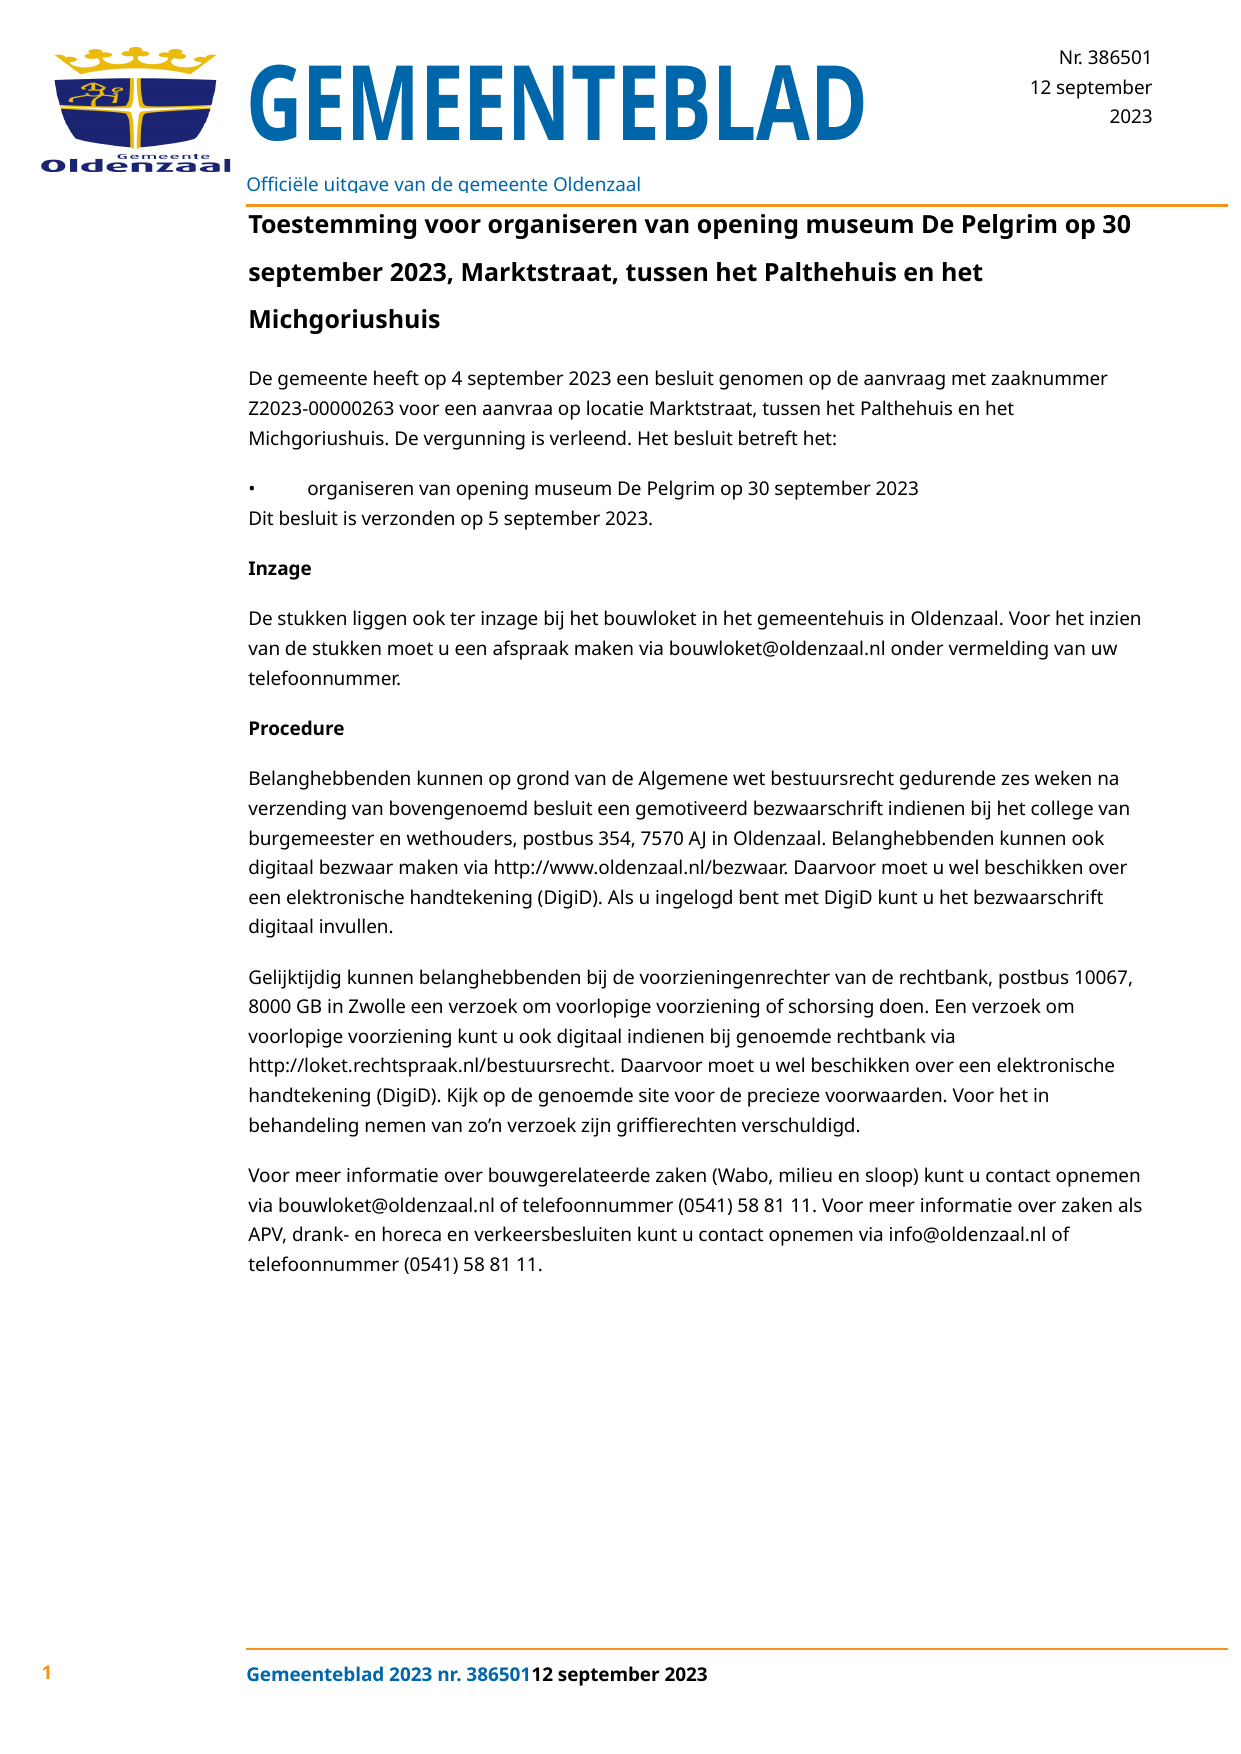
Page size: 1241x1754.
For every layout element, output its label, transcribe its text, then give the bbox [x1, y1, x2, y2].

text Inzage [248, 555, 1152, 581]
text Gelijktijdig kunnen belanghebbenden bij de voorzieningenrechter van de rechtbank, postbus 10067, 8000 GB in Zwolle een verzoek om voorlopige voorziening of schorsing doen. Een verzoek om voorlopige voorziening kunt u ook digitaal indienen bij genoemde rechtbank via http://loket.rechtspraak.nl/bestuursrecht. Daarvoor moet u wel beschikken over een elektronische handtekening (DigiD). Kijk op de genoemde site voor de precieze voorwaarden. Voor het in behandeling nemen van zo’n verzoek zijn griffierechten verschuldigd. [248, 964, 1152, 1137]
text Voor meer informatie over bouwgerelateerde zaken (Wabo, milieu en sloop) kunt u contact opnemen via bouwloket@oldenzaal.nl of telefoonnummer (0541) 58 81 11. Voor meer informatie over zaken als APV, drank- en horeca en verkeersbesluiten kunt u contact opnemen via info@oldenzaal.nl of telefoonnummer (0541) 58 81 11. [248, 1162, 1152, 1277]
text Procedure [248, 715, 1152, 741]
text De stukken liggen ook ter inzage bij het bouwloket in het gemeentehuis in Oldenzaal. Voor het inzien van de stukken moet u een afspraak maken via bouwloket@oldenzaal.nl onder vermelding van uw telefoonnummer. [248, 606, 1152, 690]
text Belanghebbenden kunnen op grond van de Algemene wet bestuursrecht gedurende zes weken na verzending van bovengenoemd besluit een gemotiveerd bezwaarschrift indienen bij het college van burgemeester en wethouders, postbus 354, 7570 AJ in Oldenzaal. Belanghebbenden kunnen ook digitaal bezwaar maken via http://www.oldenzaal.nl/bezwaar. Daarvoor moet u wel beschikken over een elektronische handtekening (DigiD). Als u ingelogd bent met DigiD kunt u het bezwaarschrift digitaal invullen. [248, 766, 1152, 939]
picture [41, 47, 231, 172]
text Dit besluit is verzonden op 5 september 2023. [248, 505, 1152, 530]
text Toestemming voor organiseren van opening museum De Pelgrim op 30 september 2023, Marktstraat, tussen het Palthehuis en het Michgoriushuis [248, 207, 1152, 336]
text De gemeente heeft op 4 september 2023 een besluit genomen op de aanvraag met zaaknummer Z2023-00000263 voor een aanvraa op locatie Marktstraat, tussen het Palthehuis en het Michgoriushuis. De vergunning is verleend. Het besluit betreft het: [248, 366, 1152, 450]
list organiseren van opening museum De Pelgrim op 30 september 2023 [248, 475, 1152, 501]
